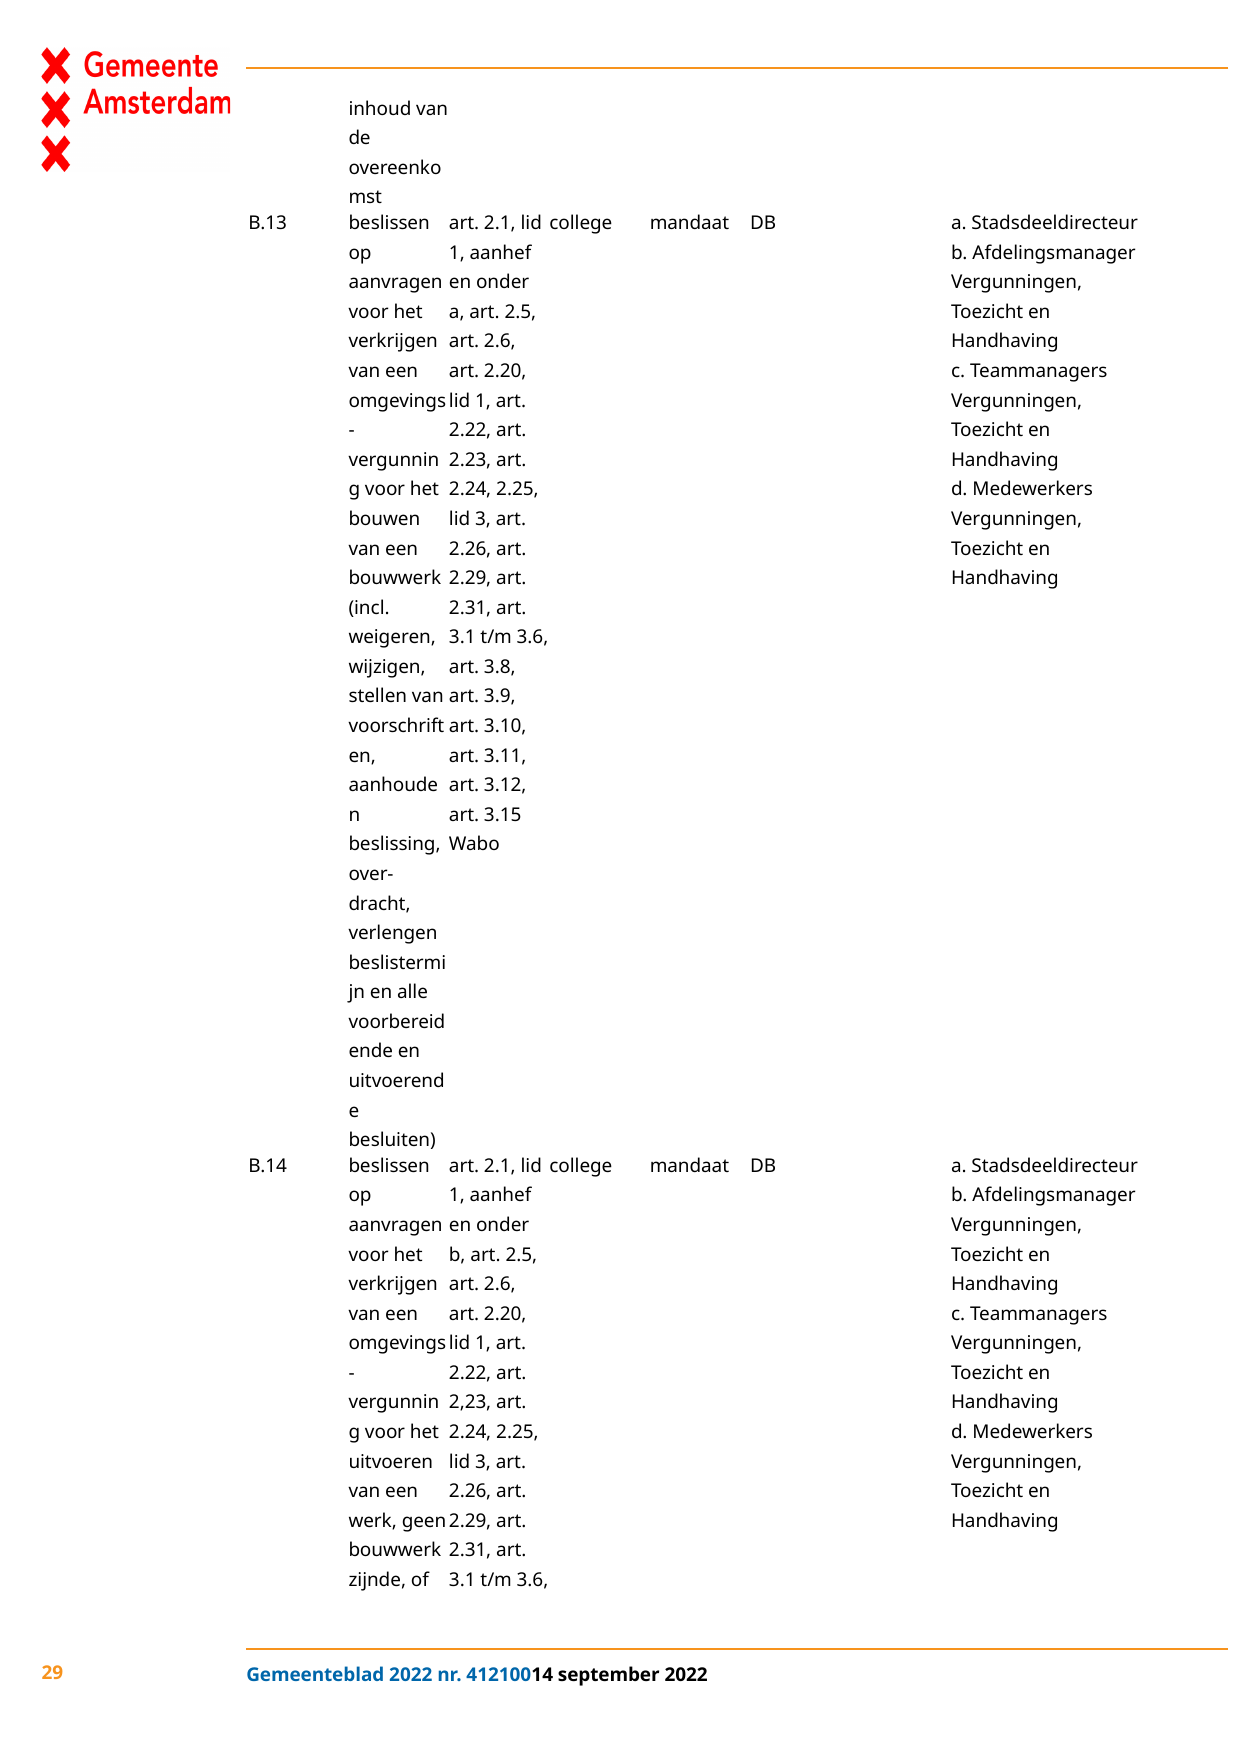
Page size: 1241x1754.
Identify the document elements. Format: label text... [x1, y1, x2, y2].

table_cell art. 2.1, lid 1, aanhef en onder b, art. 2.5, art. 2.6, art. 2.20, lid 1, art. 2.22, art. 2,23, art. 2.24, 2.25, lid 3, art. 2.26, art. 2.29, art. 2.31, art. 3.1 t/m 3.6, [449, 1152, 549, 1592]
table_cell [449, 95, 549, 209]
table_cell [850, 95, 951, 209]
table_cell college [549, 1152, 649, 1592]
table_cell [750, 95, 850, 209]
picture [41, 47, 231, 172]
table_cell beslissen op aanvragen voor het verkrijgen van een omgevings-vergunning voor het uitvoeren van een werk, geen bouwwerk zijnde, of [348, 1152, 449, 1592]
table_cell [951, 95, 1152, 209]
table_cell [248, 95, 348, 209]
table_cell mandaat [650, 1152, 750, 1592]
table_cell B.13 [248, 209, 348, 1152]
table_cell DB [750, 1152, 850, 1592]
table_cell B.14 [248, 1152, 348, 1592]
table_cell DB [750, 209, 850, 1152]
table_cell college [549, 209, 649, 1152]
table_cell a. Stadsdeeldirecteur b. Afdelingsmanager Vergunningen, Toezicht en Handhaving c. Teammanagers Vergunningen, Toezicht en Handhaving d. Medewerkers Vergunningen, Toezicht en Handhaving [951, 209, 1152, 1152]
table_cell [850, 1152, 951, 1592]
table_cell [549, 95, 649, 209]
table_cell inhoud van de overeenkomst [348, 95, 449, 209]
table_cell mandaat [650, 209, 750, 1152]
table_cell a. Stadsdeeldirecteur b. Afdelingsmanager Vergunningen, Toezicht en Handhaving c. Teammanagers Vergunningen, Toezicht en Handhaving d. Medewerkers Vergunningen, Toezicht en Handhaving [951, 1152, 1152, 1592]
table_cell [850, 209, 951, 1152]
table_cell art. 2.1, lid 1, aanhef en onder a, art. 2.5, art. 2.6, art. 2.20, lid 1, art. 2.22, art. 2.23, art. 2.24, 2.25, lid 3, art. 2.26, art. 2.29, art. 2.31, art. 3.1 t/m 3.6, art. 3.8, art. 3.9, art. 3.10, art. 3.11, art. 3.12, art. 3.15 Wabo [449, 209, 549, 1152]
table_cell [650, 95, 750, 209]
table_cell beslissen op aanvragen voor het verkrijgen van een omgevings-vergunning voor het bouwen van een bouwwerk (incl. weigeren, wijzigen, stellen van voorschriften, aanhouden beslissing, over-dracht, verlengen beslistermijn en alle voorbereidende en uitvoerende besluiten) [348, 209, 449, 1152]
